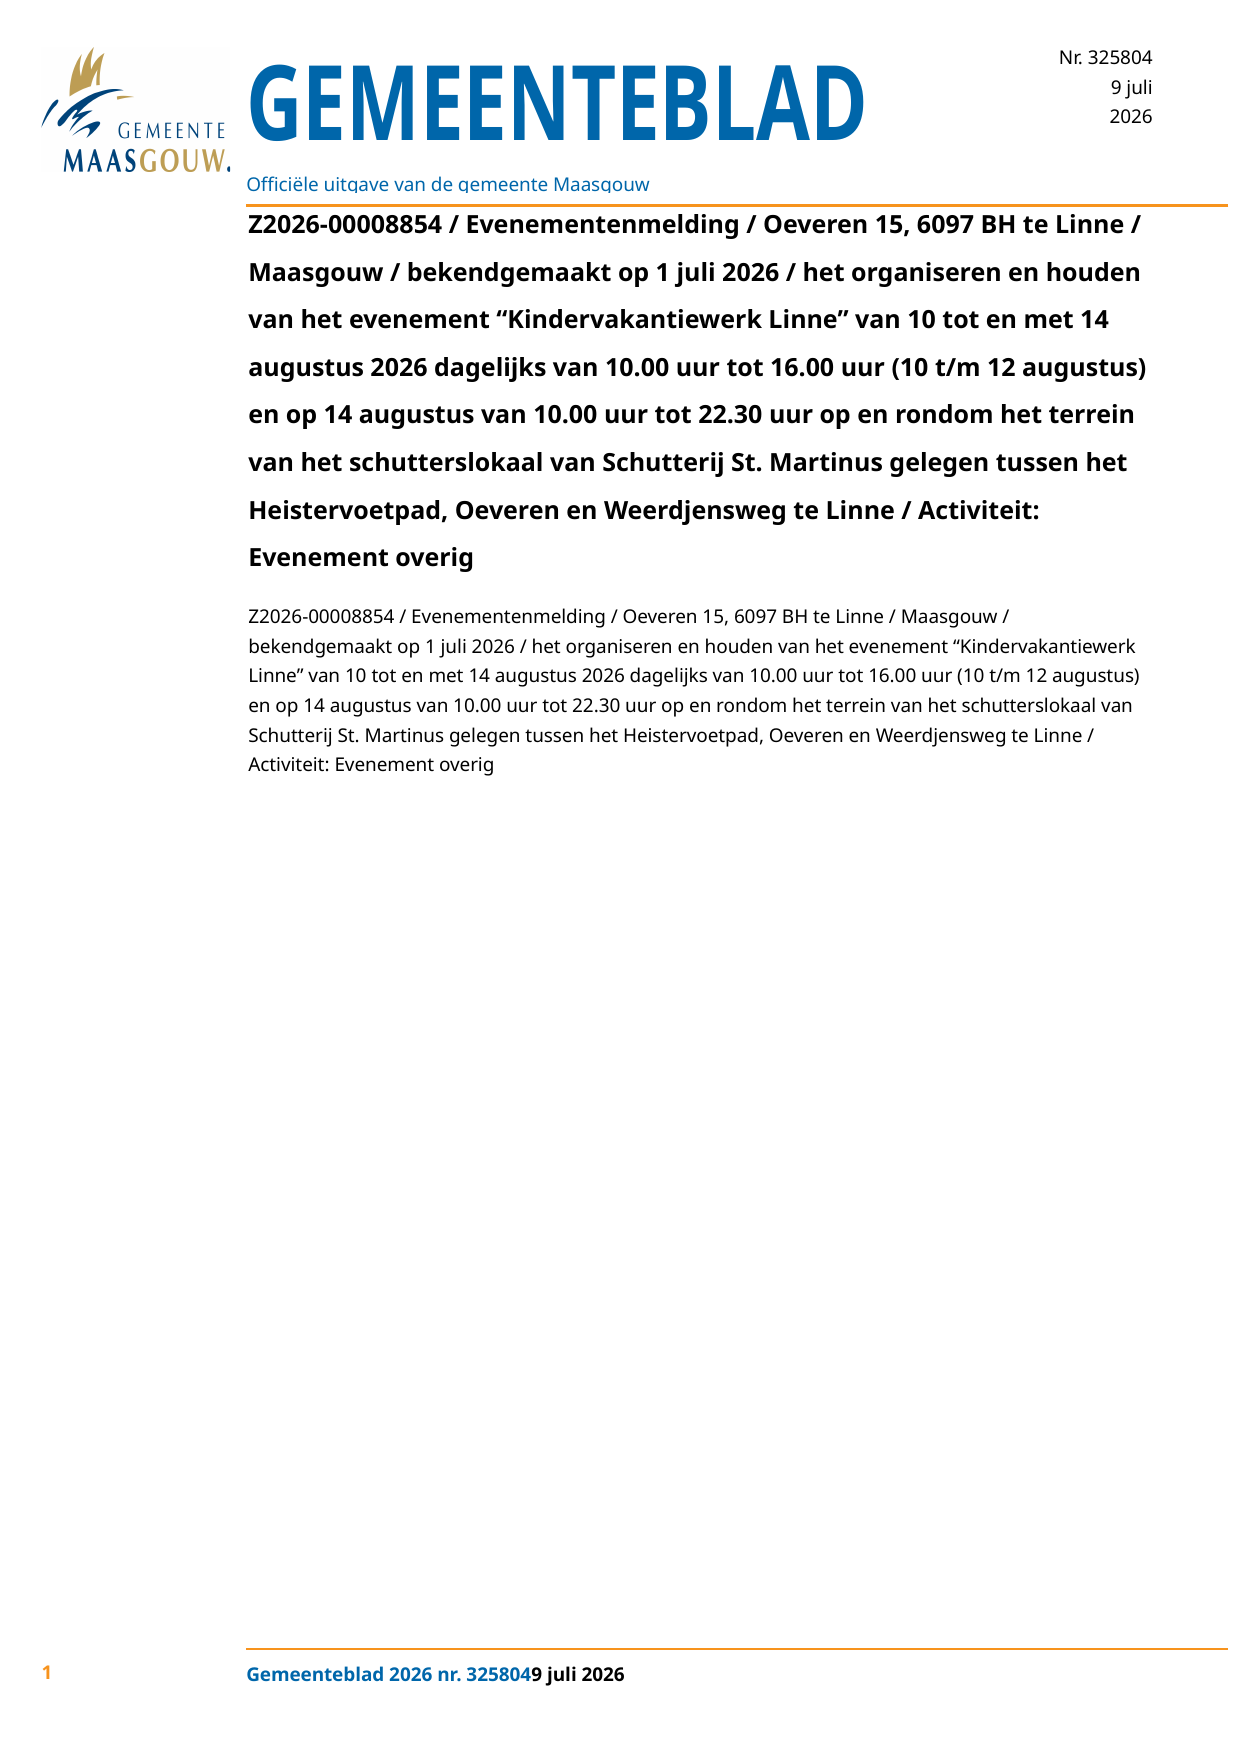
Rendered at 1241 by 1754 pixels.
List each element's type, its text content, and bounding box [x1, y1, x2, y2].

text Z2026-00008854 / Evenementenmelding / Oeveren 15, 6097 BH te Linne / Maasgouw / bekendgemaakt op 1 juli 2026 / het organiseren en houden van het evenement “Kindervakantiewerk Linne” van 10 tot en met 14 augustus 2026 dagelijks van 10.00 uur tot 16.00 uur (10 t/m 12 augustus) en op 14 augustus van 10.00 uur tot 22.30 uur op en rondom het terrein van het schutterslokaal van Schutterij St. Martinus gelegen tussen het Heistervoetpad, Oeveren en Weerdjensweg te Linne / Activiteit: Evenement overig [248, 603, 1152, 777]
picture [41, 47, 231, 172]
text Z2026-00008854 / Evenementenmelding / Oeveren 15, 6097 BH te Linne / Maasgouw / bekendgemaakt op 1 juli 2026 / het organiseren en houden van het evenement “Kindervakantiewerk Linne” van 10 tot en met 14 augustus 2026 dagelijks van 10.00 uur tot 16.00 uur (10 t/m 12 augustus) en op 14 augustus van 10.00 uur tot 22.30 uur op en rondom het terrein van het schutterslokaal van Schutterij St. Martinus gelegen tussen het Heistervoetpad, Oeveren en Weerdjensweg te Linne / Activiteit: Evenement overig [248, 207, 1152, 574]
